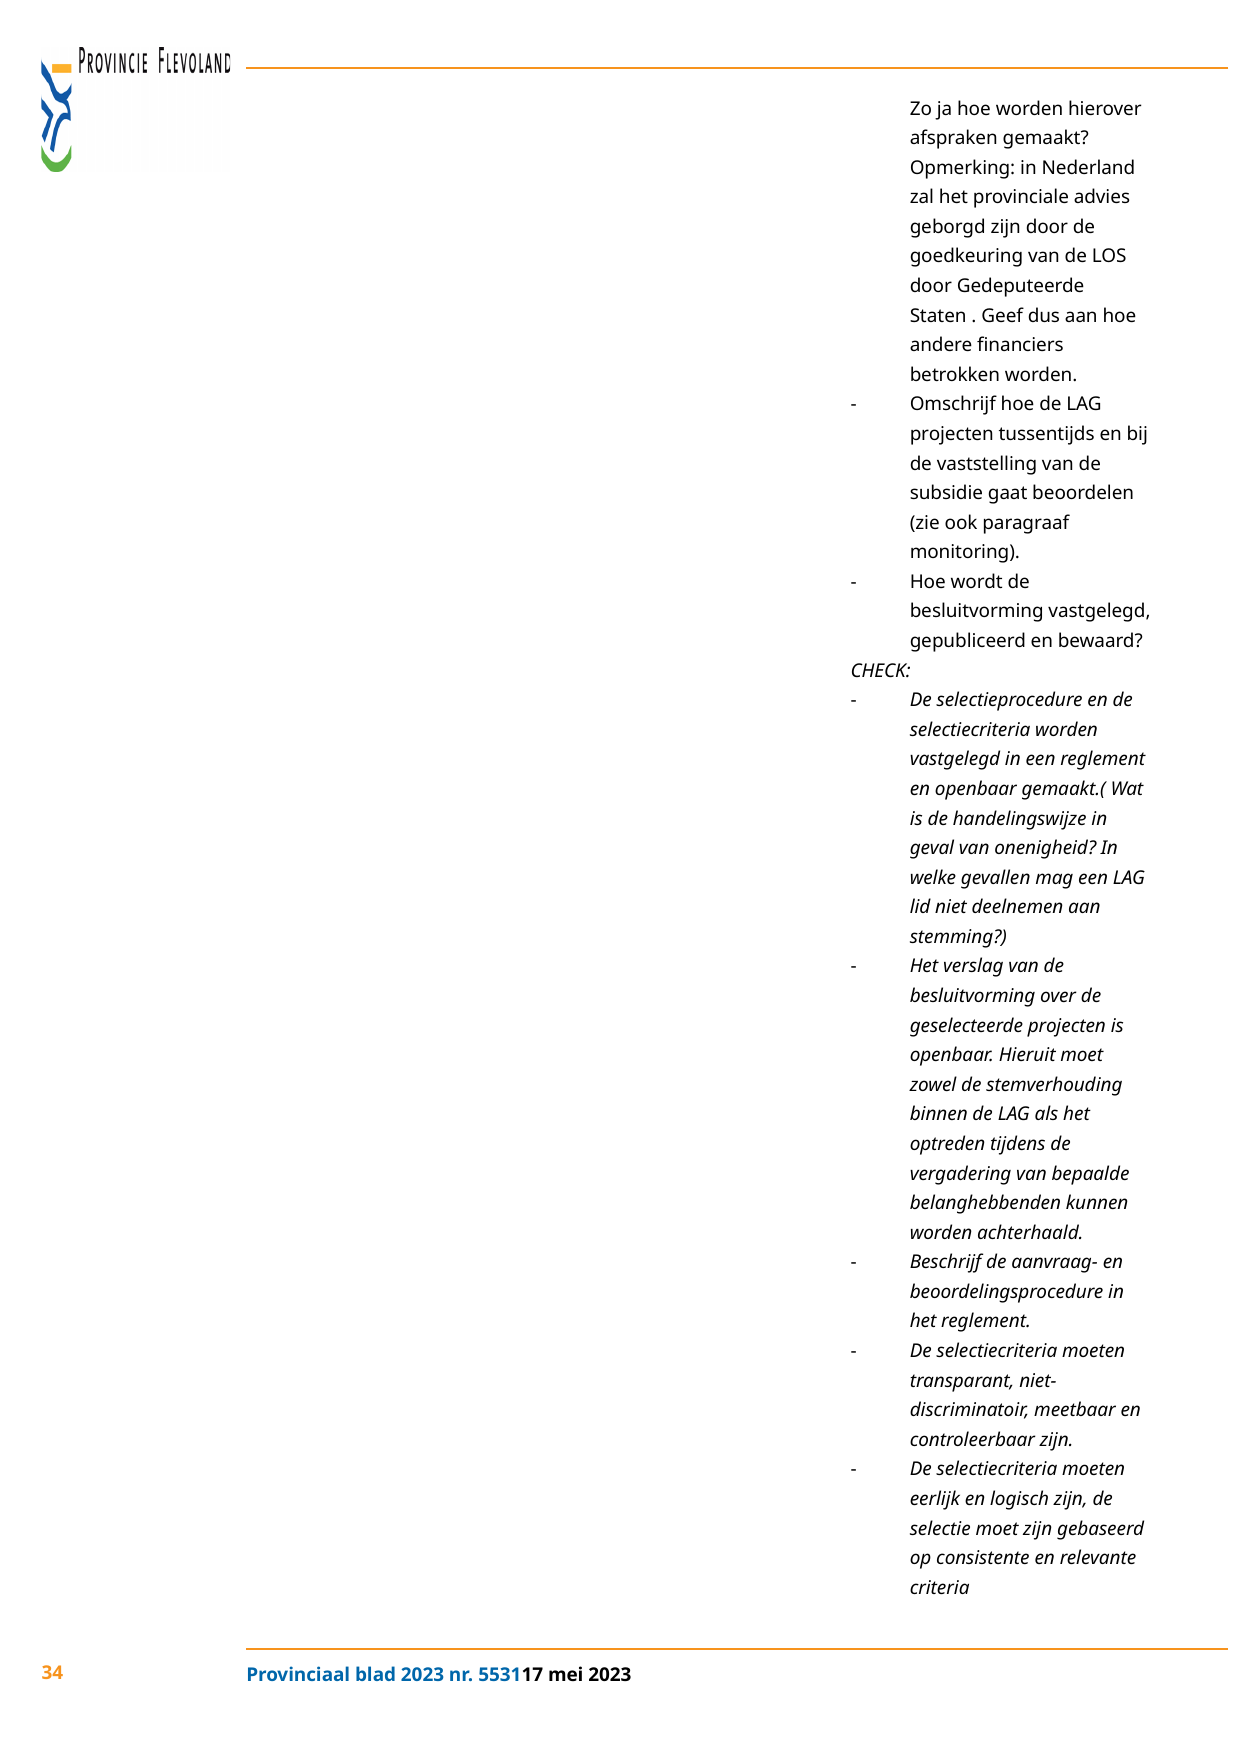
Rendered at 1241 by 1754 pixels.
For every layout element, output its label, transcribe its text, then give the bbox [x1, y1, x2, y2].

table_cell Zo ja hoe worden hierover afspraken gemaakt? Opmerking: in Nederland zal het provinciale advies geborgd zijn door de goedkeuring van de LOS door Gedeputeerde Staten . Geef dus aan hoe andere financiers betrokken worden. Omschrijf hoe de LAG projecten tussentijds en bij de vaststelling van de subsidie gaat beoordelen (zie ook paragraaf monitoring). Hoe wordt de besluitvorming vastgelegd, gepubliceerd en bewaard? CHECK: De selectieprocedure en de selectiecriteria worden vastgelegd in een reglement en openbaar gemaakt.( Wat is de handelingswijze in geval van onenigheid? In welke gevallen mag een LAG lid niet deelnemen aan stemming?) Het verslag van de besluitvorming over de geselecteerde projecten is openbaar. Hieruit moet zowel de stemverhouding binnen de LAG als het optreden tijdens de vergadering van bepaalde belanghebbenden kunnen worden achterhaald. Beschrijf de aanvraag- en beoordelingsprocedure in het reglement. De selectiecriteria moeten transparant, niet-discriminatoir, meetbaar en controleerbaar zijn. De selectiecriteria moeten eerlijk en logisch zijn, de selectie moet zijn gebaseerd op consistente en relevante criteria [850, 95, 1152, 1600]
table_cell [248, 95, 549, 1600]
picture [41, 47, 231, 172]
table_cell [549, 95, 850, 1600]
